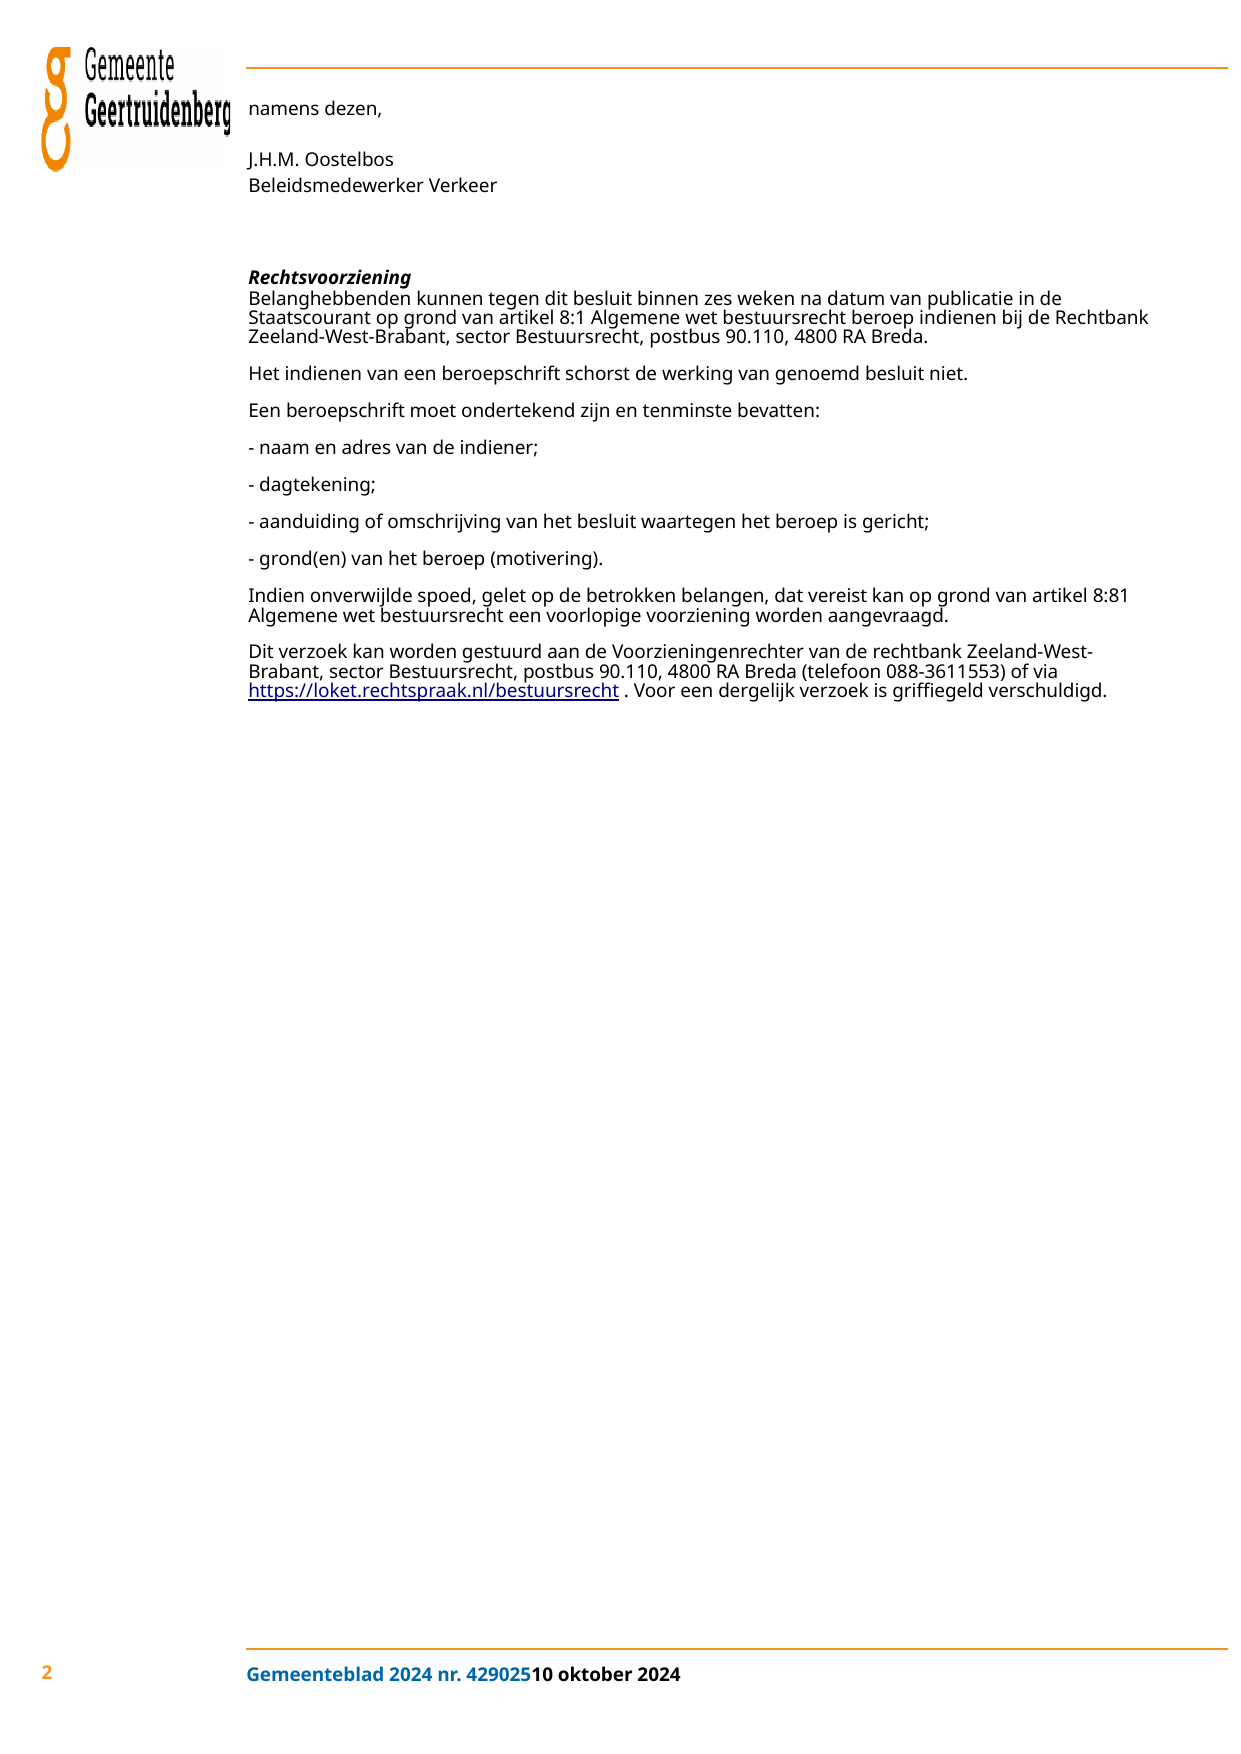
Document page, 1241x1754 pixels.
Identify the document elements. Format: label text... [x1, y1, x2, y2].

text - aanduiding of omschrijving van het besluit waartegen het beroep is gericht; [248, 513, 1152, 533]
text - dagtekening; [248, 476, 1152, 496]
text Het indienen van een beroepschrift schorst de werking van genoemd besluit niet. [248, 365, 1152, 385]
text Belanghebbenden kunnen tegen dit besluit binnen zes weken na datum van publicatie in de Staatscourant op grond van artikel 8:1 Algemene wet bestuursrecht beroep indienen bij de Rechtbank Zeeland-West-Brabant, sector Bestuursrecht, postbus 90.110, 4800 RA Breda. [248, 290, 1152, 348]
text J.H.M. Oostelbos [248, 146, 1152, 172]
text Een beroepschrift moet ondertekend zijn en tenminste bevatten: [248, 402, 1152, 422]
text Dit verzoek kan worden gestuurd aan de Voorzieningenrechter van de rechtbank Zeeland-West-Brabant, sector Bestuursrecht, postbus 90.110, 4800 RA Breda (telefoon 088-3611553) of via https://loket.rechtspraak.nl/bestuursrecht . Voor een dergelijk verzoek is griffiegeld verschuldigd. [248, 643, 1152, 701]
text - grond(en) van het beroep (motivering). [248, 550, 1152, 569]
text namens dezen, [248, 95, 1152, 121]
text Beleidsmedewerker Verkeer [248, 172, 1152, 198]
picture [41, 47, 231, 172]
text Indien onverwijlde spoed, gelet op de betrokken belangen, dat vereist kan op grond van artikel 8:81 Algemene wet bestuursrecht een voorlopige voorziening worden aangevraagd. [248, 587, 1152, 626]
text Rechtsvoorziening [248, 264, 1152, 290]
text - naam en adres van de indiener; [248, 439, 1152, 459]
